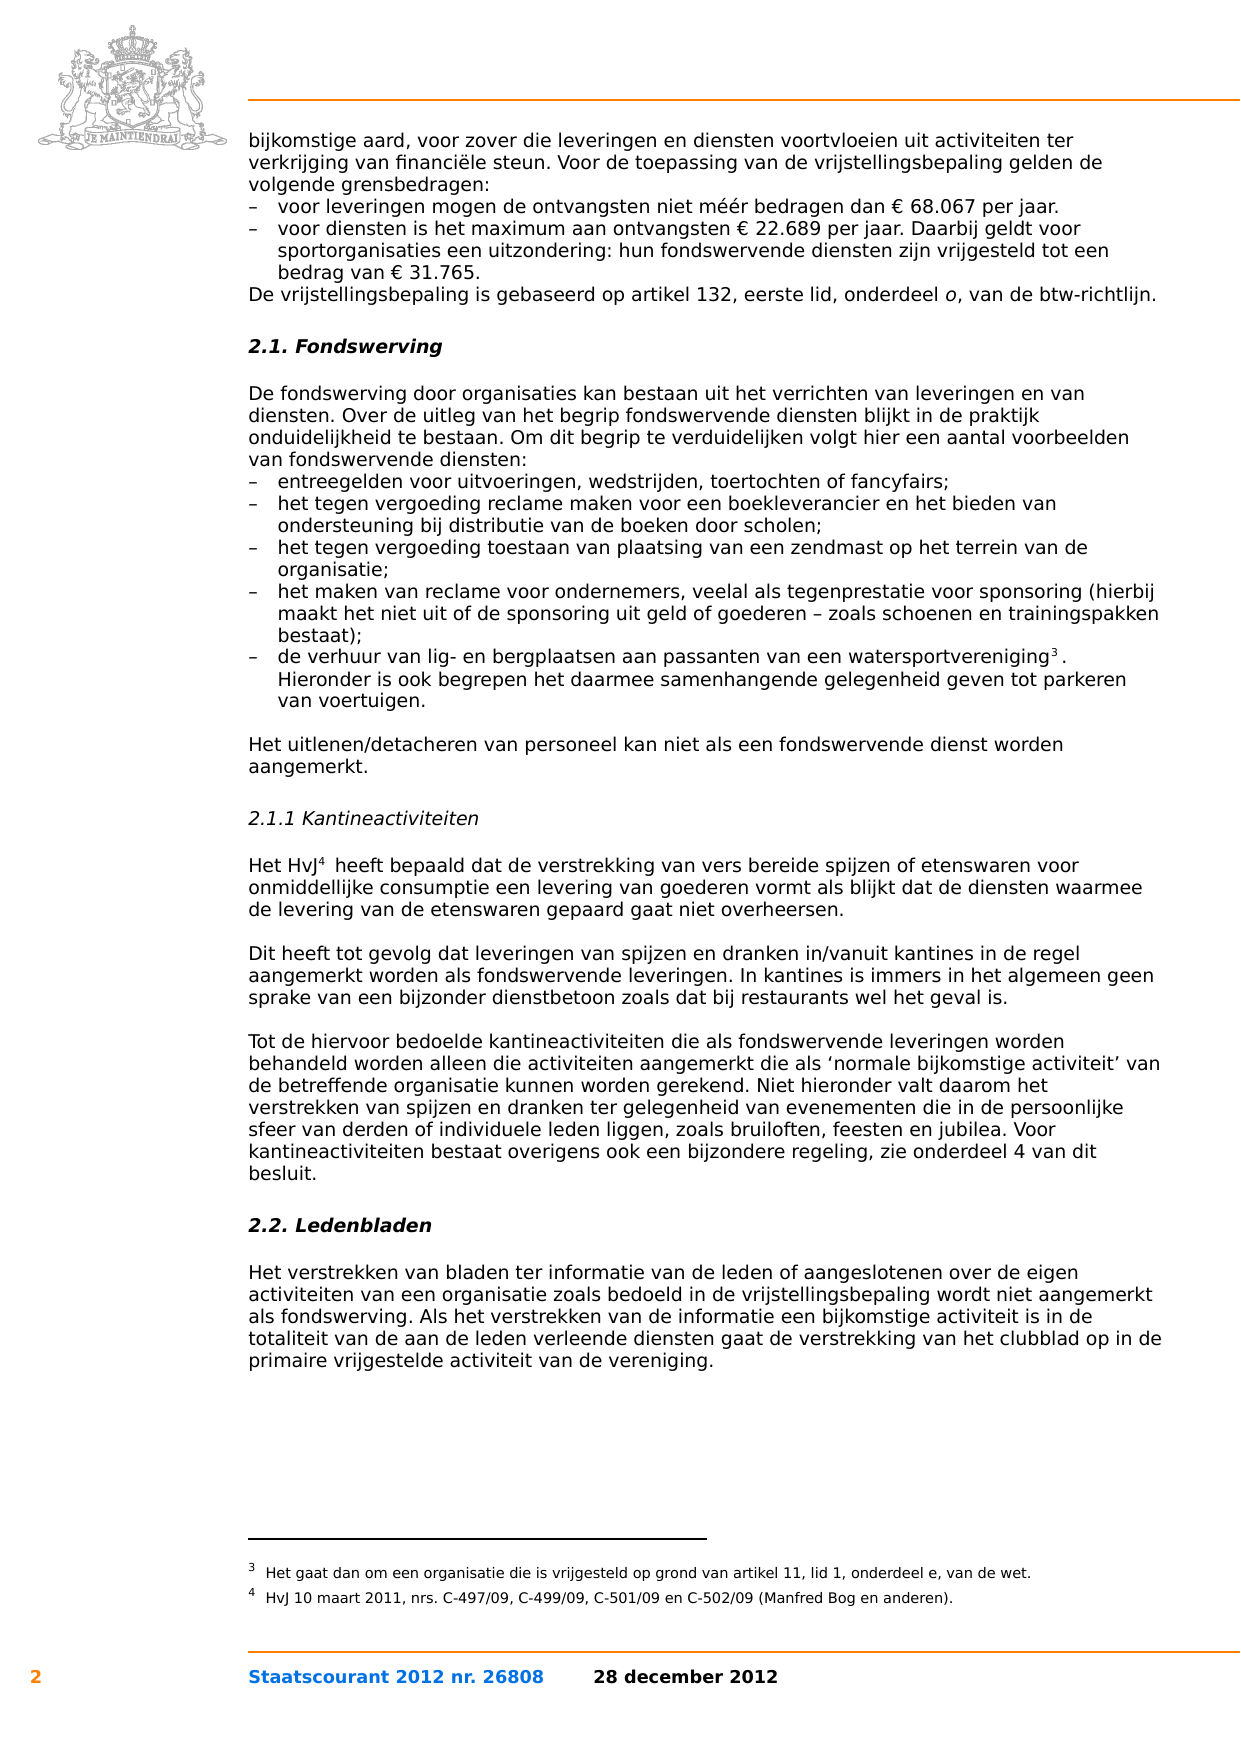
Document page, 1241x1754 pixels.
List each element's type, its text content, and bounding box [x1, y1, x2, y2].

text Het HvJ heeft bepaald dat de verstrekking van vers bereide spijzen of etenswaren voor onmiddellijke consumptie een levering van goederen vormt als blijkt dat de diensten waarmee de levering van de etenswaren gepaard gaat niet overheersen. [248, 855, 1163, 921]
text – het tegen vergoeding reclame maken voor een boekleverancier en het bieden van ondersteuning bij distributie van de boeken door scholen; [248, 493, 1163, 537]
text – het maken van reclame voor ondernemers, veelal als tegenprestatie voor sponsoring (hierbij maakt het niet uit of de sponsoring uit geld of goederen – zoals schoenen en trainingspakken bestaat); [248, 581, 1163, 646]
text – voor diensten is het maximum aan ontvangsten € 22.689 per jaar. Daarbij geldt voor sportorganisaties een uitzondering: hun fondswervende diensten zijn vrijgesteld tot een bedrag van € 31.765. [248, 218, 1163, 284]
text – entreegelden voor uitvoeringen, wedstrijden, toertochten of fancyfairs; [248, 471, 1163, 493]
text Het uitlenen/detacheren van personeel kan niet als een fondswervende dienst worden aangemerkt. [248, 734, 1163, 778]
picture [38, 25, 227, 150]
text Tot de hiervoor bedoelde kantineactiviteiten die als fondswervende leveringen worden behandeld worden alleen die activiteiten aangemerkt die als ‘normale bijkomstige activiteit’ van de betreffende organisatie kunnen worden gerekend. Niet hieronder valt daarom het verstrekken van spijzen en dranken ter gelegenheid van evenementen die in de persoonlijke sfeer van derden of individuele leden liggen, zoals bruiloften, feesten en jubilea. Voor kantineactiviteiten bestaat overigens ook een bijzondere regeling, zie onderdeel 4 van dit besluit. [248, 1031, 1163, 1185]
text – voor leveringen mogen de ontvangsten niet méér bedragen dan € 68.067 per jaar. [248, 196, 1163, 218]
text bijkomstige aard, voor zover die leveringen en diensten voortvloeien uit activiteiten ter verkrijging van financiële steun. Voor de toepassing van de vrijstellingsbepaling gelden de volgende grensbedragen: [248, 130, 1163, 196]
text HvJ 10 maart 2011, nrs. C-497/09, C-499/09, C-501/09 en C-502/09 (Manfred Bog en anderen). [248, 1586, 1163, 1608]
text Het gaat dan om een organisatie die is vrijgesteld op grond van artikel 11, lid 1, onderdeel e, van de wet. [248, 1561, 1163, 1583]
text – het tegen vergoeding toestaan van plaatsing van een zendmast op het terrein van de organisatie; [248, 537, 1163, 581]
text Het verstrekken van bladen ter informatie van de leden of aangeslotenen over de eigen activiteiten van een organisatie zoals bedoeld in de vrijstellingsbepaling wordt niet aangemerkt als fondswerving. Als het verstrekken van de informatie een bijkomstige activiteit is in de totaliteit van de aan de leden verleende diensten gaat de verstrekking van het clubblad op in de primaire vrijgestelde activiteit van de vereniging. [248, 1262, 1163, 1372]
subtitle 2.1.1 Kantineactiviteiten [248, 808, 1163, 830]
text De fondswerving door organisaties kan bestaan uit het verrichten van leveringen en van diensten. Over de uitleg van het begrip fondswervende diensten blijkt in de praktijk onduidelijkheid te bestaan. Om dit begrip te verduidelijken volgt hier een aantal voorbeelden van fondswervende diensten: [248, 383, 1163, 471]
text Dit heeft tot gevolg dat leveringen van spijzen en dranken in/vanuit kantines in de regel aangemerkt worden als fondswervende leveringen. In kantines is immers in het algemeen geen sprake van een bijzonder dienstbetoon zoals dat bij restaurants wel het geval is. [248, 943, 1163, 1009]
text De vrijstellingsbepaling is gebaseerd op artikel 132, eerste lid, onderdeel o, van de btw-richtlijn. [248, 284, 1163, 306]
subtitle 2.1. Fondswerving [248, 336, 1163, 358]
text – de verhuur van lig- en bergplaatsen aan passanten van een watersportvereniging. Hieronder is ook begrepen het daarmee samenhangende gelegenheid geven tot parkeren van voertuigen. [248, 646, 1163, 712]
subtitle 2.2. Ledenbladen [248, 1215, 1163, 1237]
